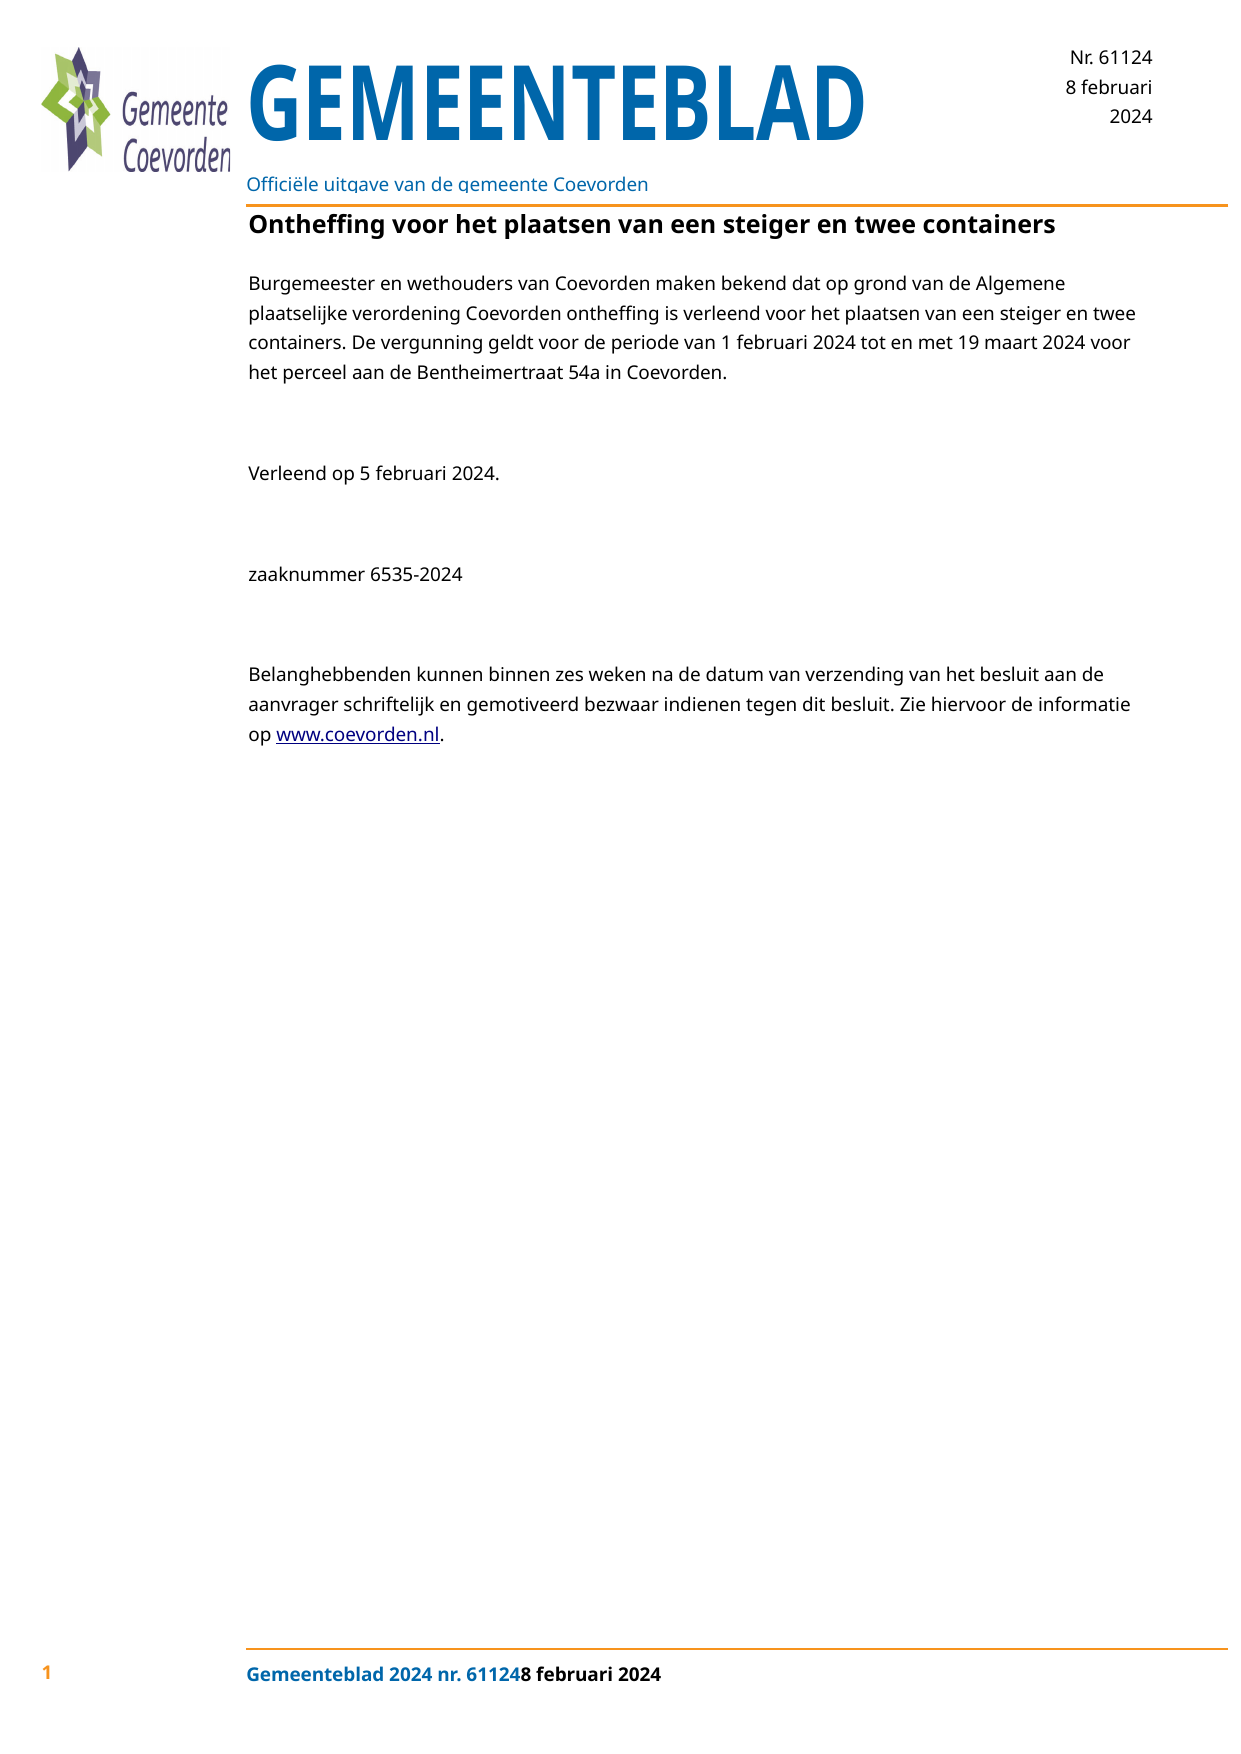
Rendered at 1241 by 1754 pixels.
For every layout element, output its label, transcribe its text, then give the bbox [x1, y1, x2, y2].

text zaaknummer 6535-2024 [248, 561, 1152, 586]
picture [41, 47, 231, 172]
text Belanghebbenden kunnen binnen zes weken na de datum van verzending van het besluit aan de aanvrager schriftelijk en gemotiveerd bezwaar indienen tegen dit besluit. Zie hiervoor de informatie op www.coevorden.nl. [248, 662, 1152, 746]
text Ontheffing voor het plaatsen van een steiger en twee containers [248, 207, 1152, 241]
text Burgemeester en wethouders van Coevorden maken bekend dat op grond van de Algemene plaatselijke verordening Coevorden ontheffing is verleend voor het plaatsen van een steiger en twee containers. De vergunning geldt voor de periode van 1 februari 2024 tot en met 19 maart 2024 voor het perceel aan de Bentheimertraat 54a in Coevorden. [248, 270, 1152, 385]
text Verleend op 5 februari 2024. [248, 460, 1152, 486]
